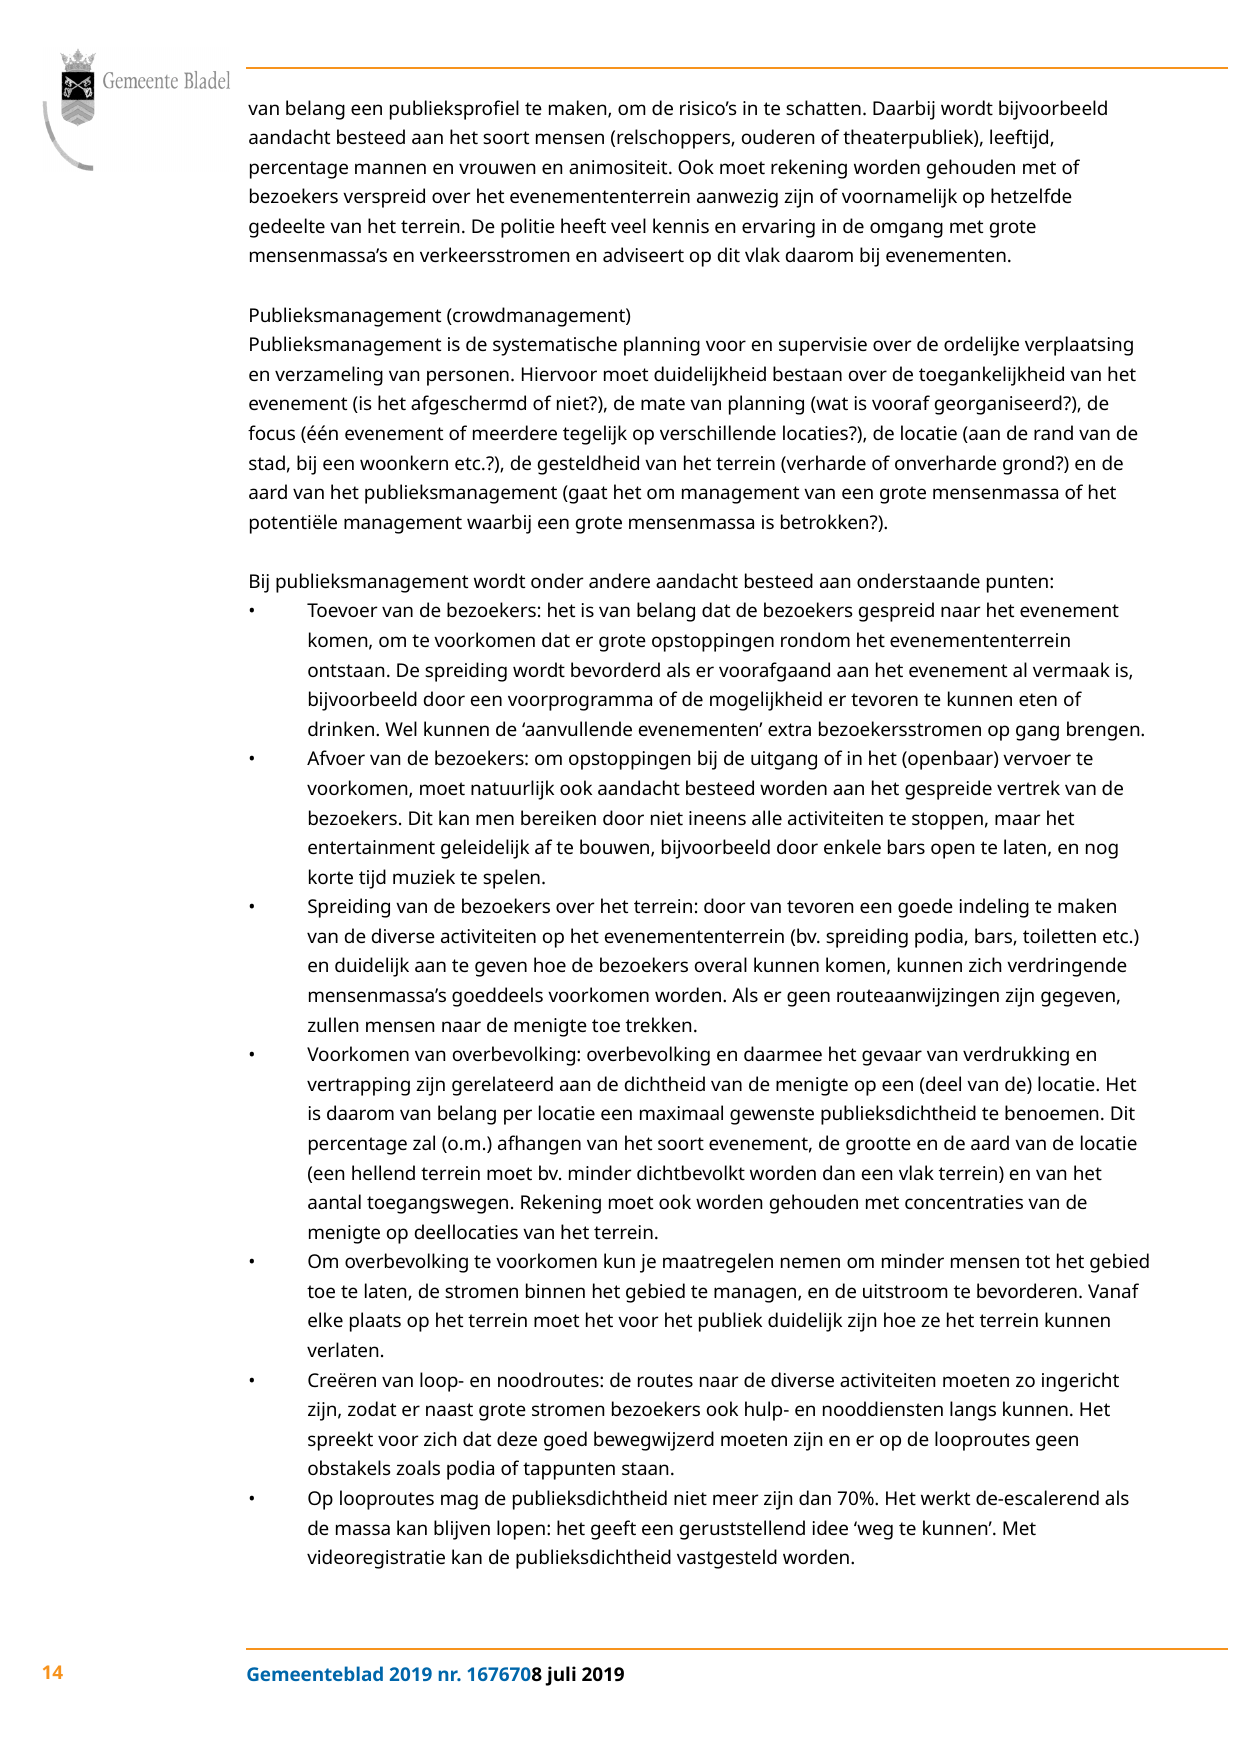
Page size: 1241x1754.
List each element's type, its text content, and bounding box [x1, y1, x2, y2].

list Voorkomen van overbevolking: overbevolking en daarmee het gevaar van verdrukking en vertrapping zijn gerelateerd aan de dichtheid van de menigte op een (deel van de) locatie. Het is daarom van belang per locatie een maximaal gewenste publieksdichtheid te benoemen. Dit percentage zal (o.m.) afhangen van het soort evenement, de grootte en de aard van de locatie (een hellend terrein moet bv. minder dichtbevolkt worden dan een vlak terrein) en van het aantal toegangswegen. Rekening moet ook worden gehouden met concentraties van de menigte op deellocaties van het terrein. [248, 1041, 1152, 1245]
list Toevoer van de bezoekers: het is van belang dat de bezoekers gespreid naar het evenement komen, om te voorkomen dat er grote opstoppingen rondom het evenemententerrein ontstaan. De spreiding wordt bevorderd als er voorafgaand aan het evenement al vermaak is, bijvoorbeeld door een voorprogramma of de mogelijkheid er tevoren te kunnen eten of drinken. Wel kunnen de ‘aanvullende evenementen’ extra bezoekersstromen op gang brengen. [248, 598, 1152, 742]
text van belang een publieksprofiel te maken, om de risico’s in te schatten. Daarbij wordt bijvoorbeeld aandacht besteed aan het soort mensen (relschoppers, ouderen of theaterpubliek), leeftijd, percentage mannen en vrouwen en animositeit. Ook moet rekening worden gehouden met of bezoekers verspreid over het evenemententerrein aanwezig zijn of voornamelijk op hetzelfde gedeelte van het terrein. De politie heeft veel kennis en ervaring in de omgang met grote mensenmassa’s en verkeersstromen en adviseert op dit vlak daarom bij evenementen. [248, 95, 1152, 268]
list Creëren van loop- en noodroutes: de routes naar de diverse activiteiten moeten zo ingericht zijn, zodat er naast grote stromen bezoekers ook hulp- en nooddiensten langs kunnen. Het spreekt voor zich dat deze goed bewegwijzerd moeten zijn en er op de looproutes geen obstakels zoals podia of tappunten staan. [248, 1367, 1152, 1481]
picture [41, 47, 231, 172]
text Publieksmanagement is de systematische planning voor en supervisie over de ordelijke verplaatsing en verzameling van personen. Hiervoor moet duidelijkheid bestaan over de toegankelijkheid van het evenement (is het afgeschermd of niet?), de mate van planning (wat is vooraf georganiseerd?), de focus (één evenement of meerdere tegelijk op verschillende locaties?), de locatie (aan de rand van de stad, bij een woonkern etc.?), de gesteldheid van het terrein (verharde of onverharde grond?) en de aard van het publieksmanagement (gaat het om management van een grote mensenmassa of het potentiële management waarbij een grote mensenmassa is betrokken?). [248, 331, 1152, 535]
text Bij publieksmanagement wordt onder andere aandacht besteed aan onderstaande punten: [248, 568, 1152, 594]
list Afvoer van de bezoekers: om opstoppingen bij de uitgang of in het (openbaar) vervoer te voorkomen, moet natuurlijk ook aandacht besteed worden aan het gespreide vertrek van de bezoekers. Dit kan men bereiken door niet ineens alle activiteiten te stoppen, maar het entertainment geleidelijk af te bouwen, bijvoorbeeld door enkele bars open te laten, en nog korte tijd muziek te spelen. [248, 746, 1152, 890]
text Publieksmanagement (crowdmanagement) [248, 302, 1152, 328]
list Op looproutes mag de publieksdichtheid niet meer zijn dan 70%. Het werkt de-escalerend als de massa kan blijven lopen: het geeft een geruststellend idee ‘weg te kunnen’. Met videoregistratie kan de publieksdichtheid vastgesteld worden. [248, 1485, 1152, 1570]
list Om overbevolking te voorkomen kun je maatregelen nemen om minder mensen tot het gebied toe te laten, de stromen binnen het gebied te managen, en de uitstroom te bevorderen. Vanaf elke plaats op het terrein moet het voor het publiek duidelijk zijn hoe ze het terrein kunnen verlaten. [248, 1248, 1152, 1363]
list Spreiding van de bezoekers over het terrein: door van tevoren een goede indeling te maken van de diverse activiteiten op het evenemententerrein (bv. spreiding podia, bars, toiletten etc.) en duidelijk aan te geven hoe de bezoekers overal kunnen komen, kunnen zich verdringende mensenmassa’s goeddeels voorkomen worden. Als er geen routeaanwijzingen zijn gegeven, zullen mensen naar de menigte toe trekken. [248, 893, 1152, 1038]
